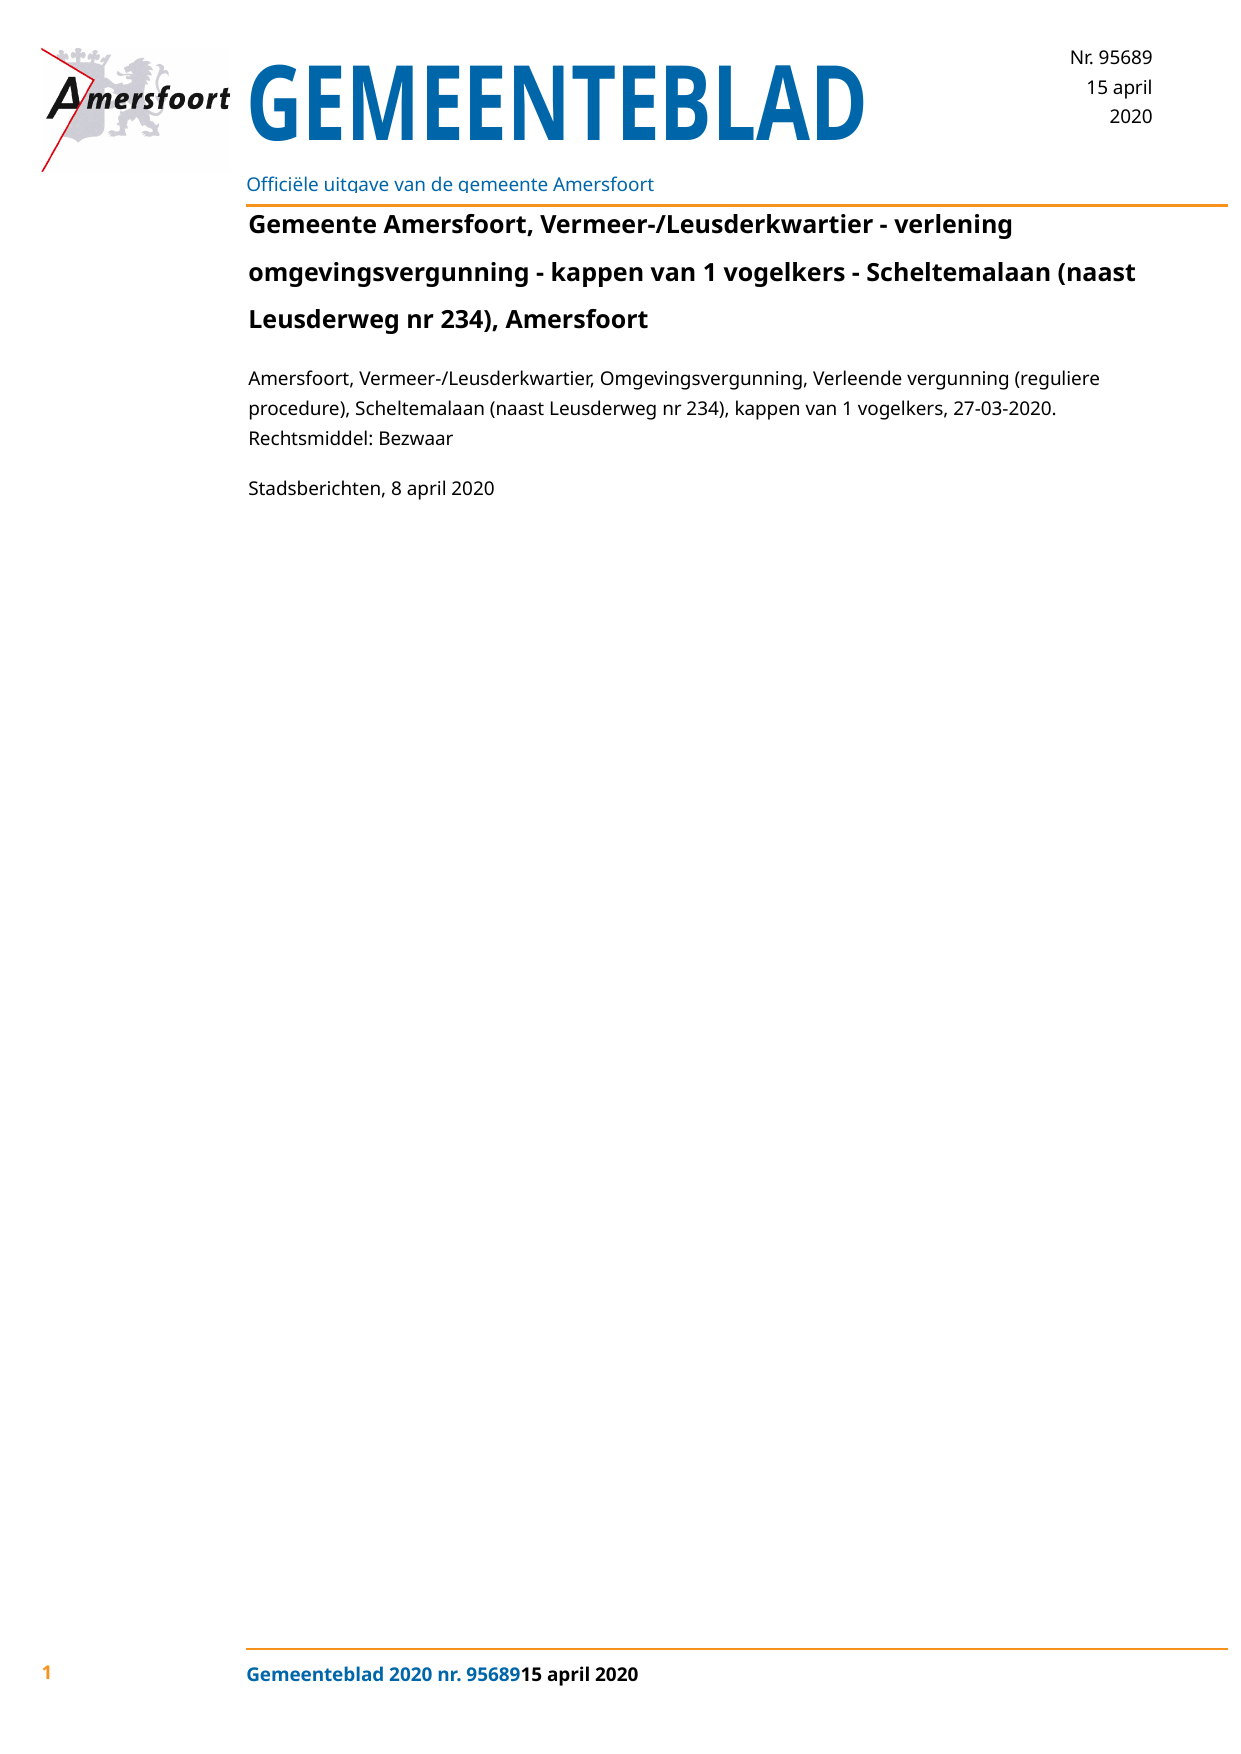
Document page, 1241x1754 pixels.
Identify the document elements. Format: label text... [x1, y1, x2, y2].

text Stadsberichten, 8 april 2020 [248, 475, 1152, 501]
text Amersfoort, Vermeer-/Leusderkwartier, Omgevingsvergunning, Verleende vergunning (reguliere procedure), Scheltemalaan (naast Leusderweg nr 234), kappen van 1 vogelkers, 27-03-2020. Rechtsmiddel: Bezwaar [248, 366, 1152, 450]
text Gemeente Amersfoort, Vermeer-/Leusderkwartier - verlening omgevingsvergunning - kappen van 1 vogelkers - Scheltemalaan (naast Leusderweg nr 234), Amersfoort [248, 207, 1152, 336]
picture [41, 47, 231, 172]
